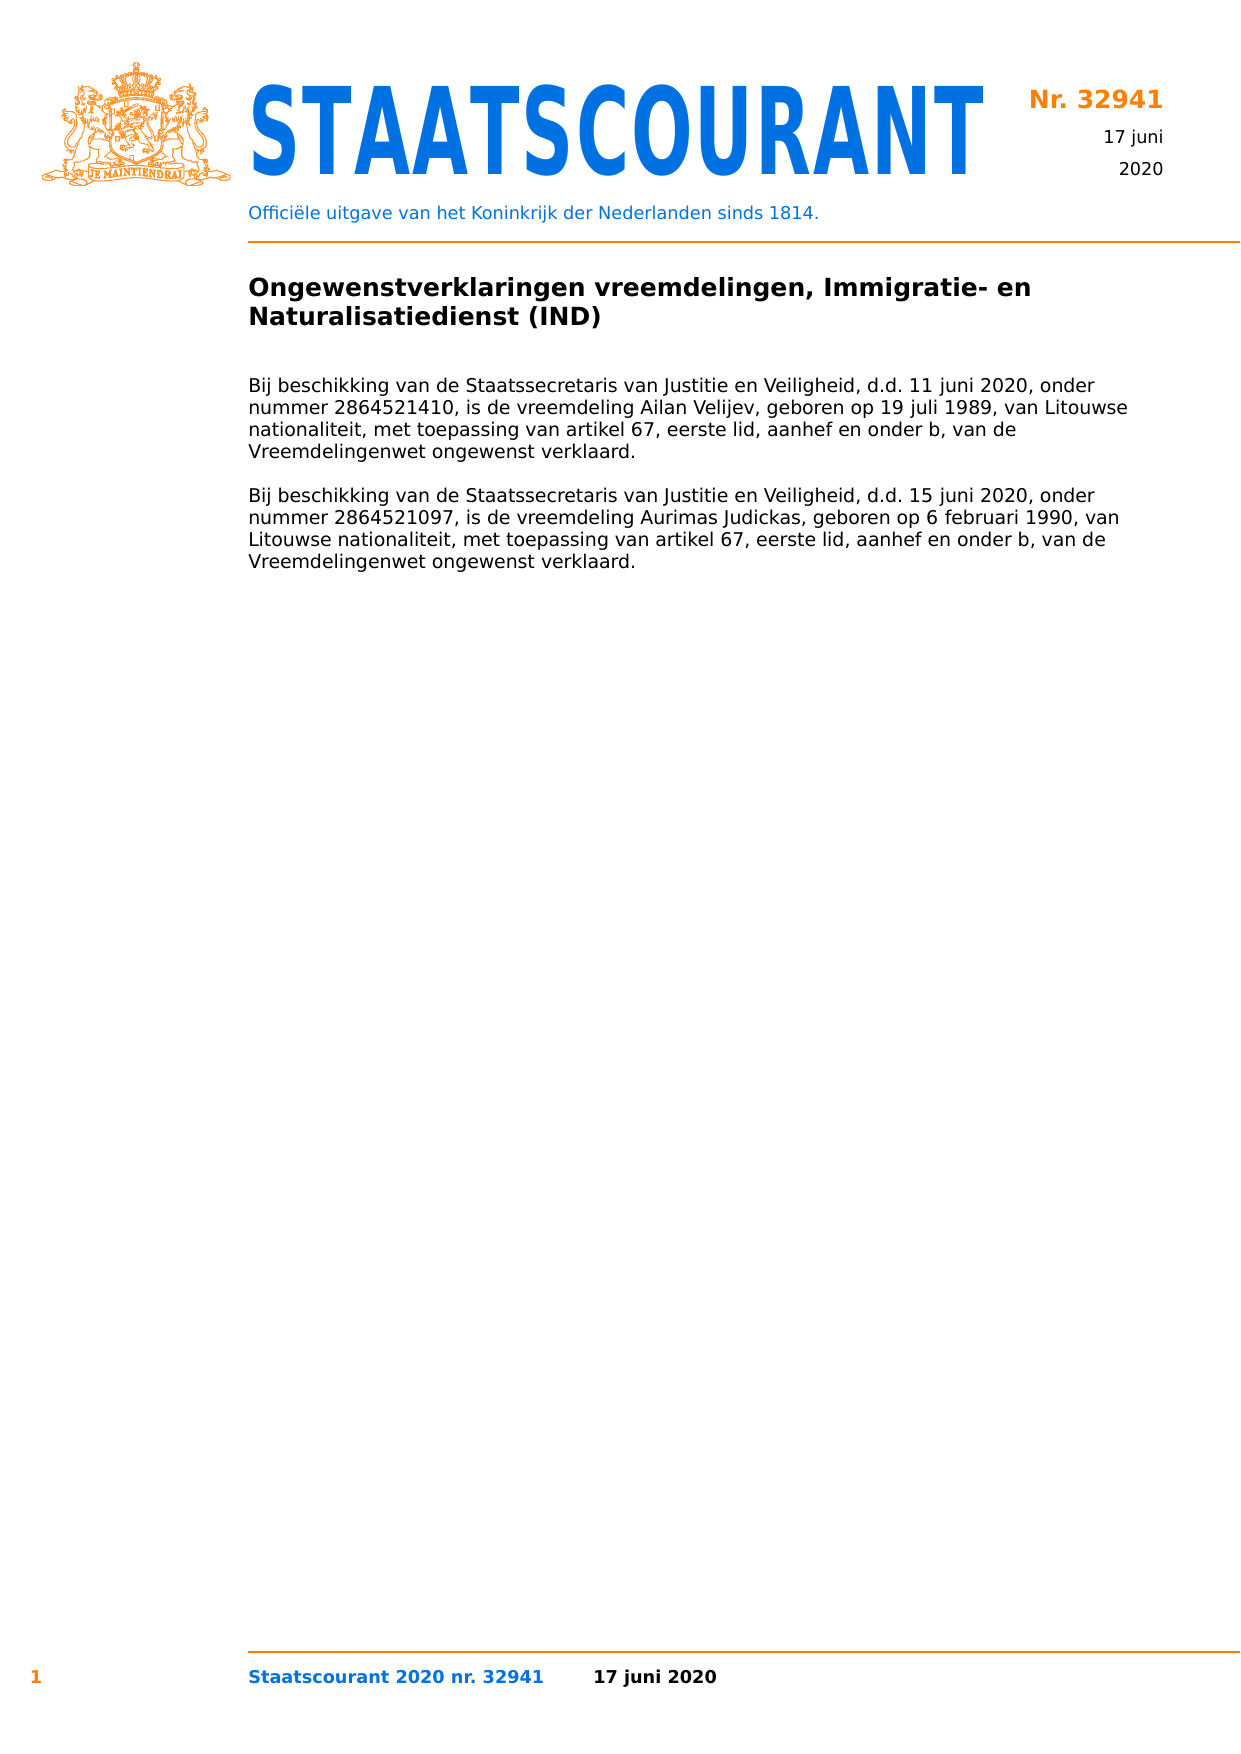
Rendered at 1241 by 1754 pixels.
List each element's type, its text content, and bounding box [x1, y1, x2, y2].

picture [41, 62, 231, 186]
table_header [25, 62, 248, 241]
table_header Nr. 32941 [998, 62, 1240, 121]
table_cell 2020 [998, 153, 1240, 203]
text Bij beschikking van de Staatssecretaris van Justitie en Veiligheid, d.d. 15 juni 2020, onder nummer 2864521097, is de vreemdeling Aurimas Judickas, geboren op 6 februari 1990, van Litouwse nationaliteit, met toepassing van artikel 67, eerste lid, aanhef en onder b, van de Vreemdelingenwet ongewenst verklaard. [248, 485, 1163, 573]
table_cell 17 juni [998, 121, 1240, 153]
table_cell Officiële uitgave van het Koninkrijk der Nederlanden sinds 1814. [248, 203, 1240, 241]
table_header STAATSCOURANT [248, 62, 998, 203]
subtitle Ongewenstverklaringen vreemdelingen, Immigratie- en Naturalisatiedienst (IND) [248, 273, 1163, 331]
text Bij beschikking van de Staatssecretaris van Justitie en Veiligheid, d.d. 11 juni 2020, onder nummer 2864521410, is de vreemdeling Ailan Velijev, geboren op 19 juli 1989, van Litouwse nationaliteit, met toepassing van artikel 67, eerste lid, aanhef en onder b, van de Vreemdelingenwet ongewenst verklaard. [248, 375, 1163, 463]
